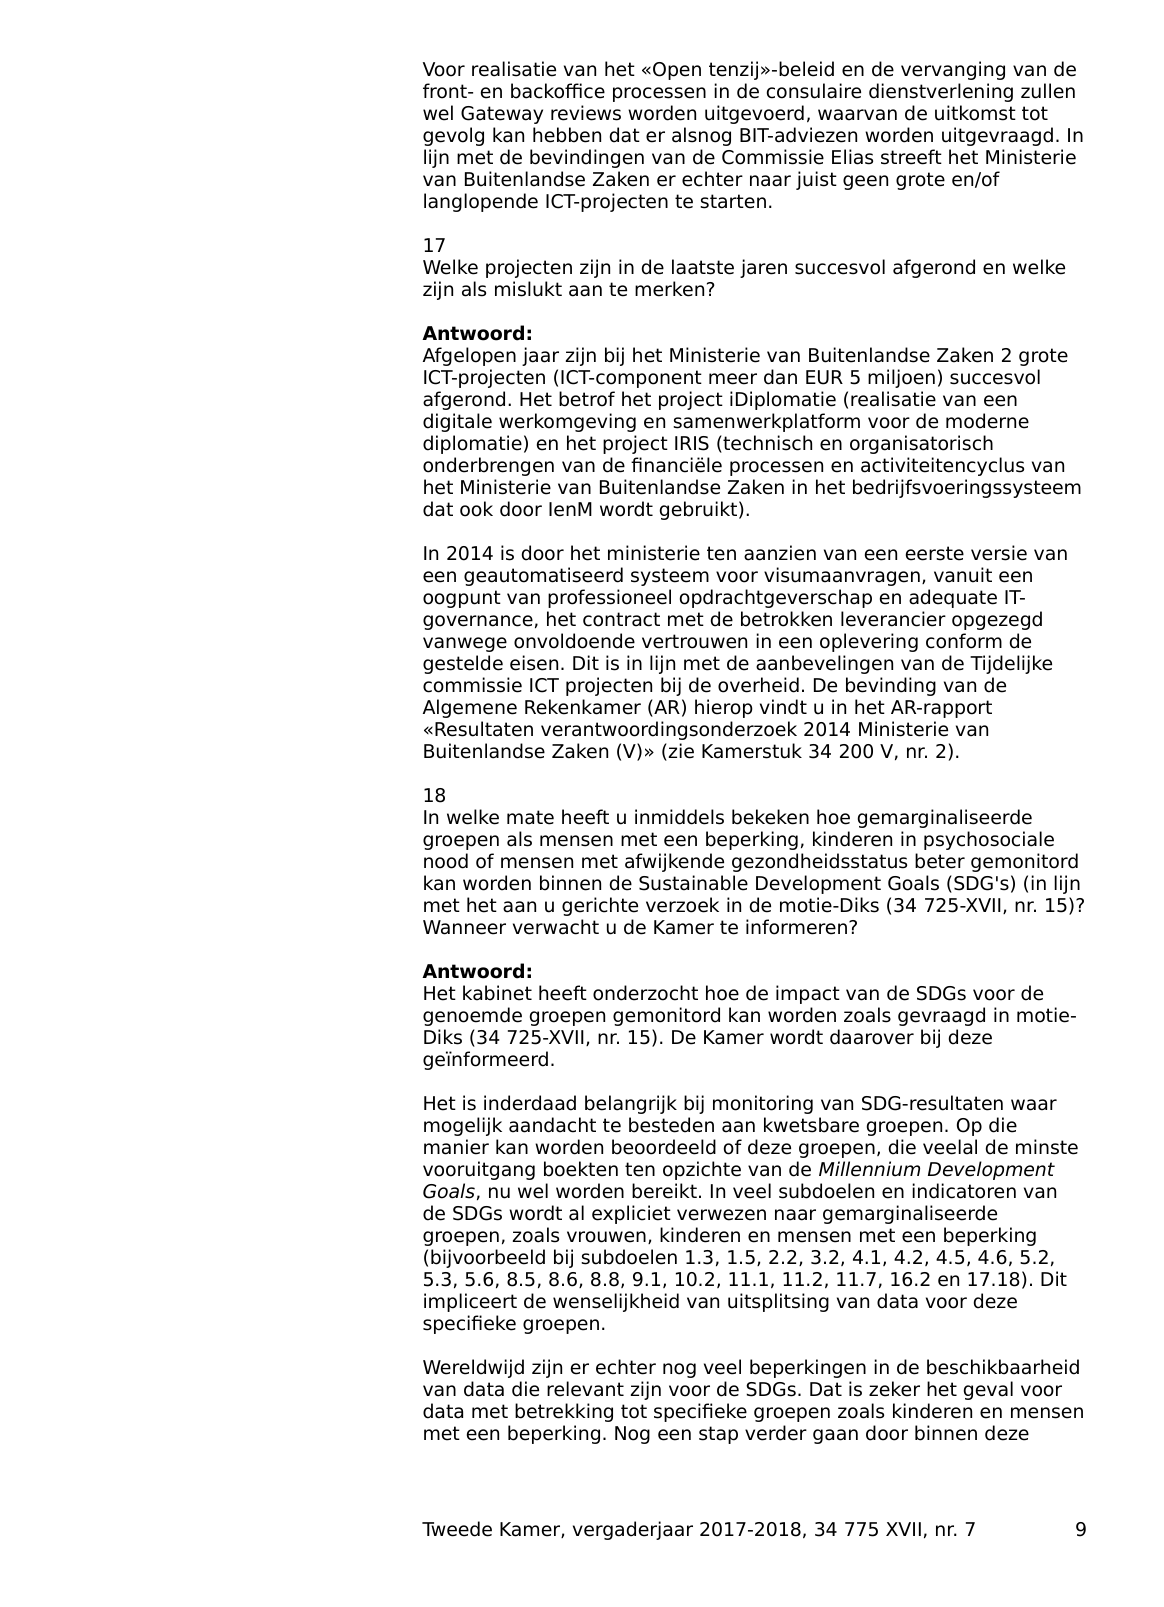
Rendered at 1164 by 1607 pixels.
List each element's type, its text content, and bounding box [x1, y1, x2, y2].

text Antwoord: [422, 961, 1087, 983]
text Het is inderdaad belangrijk bij monitoring van SDG-resultaten waar mogelijk aandacht te besteden aan kwetsbare groepen. Op die manier kan worden beoordeeld of deze groepen, die veelal de minste vooruitgang boekten ten opzichte van de Millennium Development Goals, nu wel worden bereikt. In veel subdoelen en indicatoren van de SDGs wordt al expliciet verwezen naar gemarginaliseerde groepen, zoals vrouwen, kinderen en mensen met een beperking (bijvoorbeeld bij subdoelen 1.3, 1.5, 2.2, 3.2, 4.1, 4.2, 4.5, 4.6, 5.2, 5.3, 5.6, 8.5, 8.6, 8.8, 9.1, 10.2, 11.1, 11.2, 11.7, 16.2 en 17.18). Dit impliceert de wenselijkheid van uitsplitsing van data voor deze specifieke groepen. [422, 1093, 1087, 1335]
text 17 [422, 235, 1087, 257]
text Wereldwijd zijn er echter nog veel beperkingen in de beschikbaarheid van data die relevant zijn voor de SDGs. Dat is zeker het geval voor data met betrekking tot specifieke groepen zoals kinderen en mensen met een beperking. Nog een stap verder gaan door binnen deze [422, 1357, 1087, 1445]
text Afgelopen jaar zijn bij het Ministerie van Buitenlandse Zaken 2 grote ICT-projecten (ICT-component meer dan EUR 5 miljoen) succesvol afgerond. Het betrof het project iDiplomatie (realisatie van een digitale werkomgeving en samenwerkplatform voor de moderne diplomatie) en het project IRIS (technisch en organisatorisch onderbrengen van de financiële processen en activiteitencyclus van het Ministerie van Buitenlandse Zaken in het bedrijfsvoeringssysteem dat ook door IenM wordt gebruikt). [422, 345, 1087, 521]
text Het kabinet heeft onderzocht hoe de impact van de SDGs voor de genoemde groepen gemonitord kan worden zoals gevraagd in motie-Diks (34 725-XVII, nr. 15). De Kamer wordt daarover bij deze geïnformeerd. [422, 983, 1087, 1071]
text 18 [422, 785, 1087, 807]
text Welke projecten zijn in de laatste jaren succesvol afgerond en welke zijn als mislukt aan te merken? [422, 257, 1087, 301]
text In welke mate heeft u inmiddels bekeken hoe gemarginaliseerde groepen als mensen met een beperking, kinderen in psychosociale nood of mensen met afwijkende gezondheidsstatus beter gemonitord kan worden binnen de Sustainable Development Goals (SDG's) (in lijn met het aan u gerichte verzoek in de motie-Diks (34 725-XVII, nr. 15)? Wanneer verwacht u de Kamer te informeren? [422, 807, 1087, 939]
text In 2014 is door het ministerie ten aanzien van een eerste versie van een geautomatiseerd systeem voor visumaanvragen, vanuit een oogpunt van professioneel opdrachtgeverschap en adequate IT-governance, het contract met de betrokken leverancier opgezegd vanwege onvoldoende vertrouwen in een oplevering conform de gestelde eisen. Dit is in lijn met de aanbevelingen van de Tijdelijke commissie ICT projecten bij de overheid. De bevinding van de Algemene Rekenkamer (AR) hierop vindt u in het AR-rapport «Resultaten verantwoordingsonderzoek 2014 Ministerie van Buitenlandse Zaken (V)» (zie Kamerstuk 34 200 V, nr. 2). [422, 543, 1087, 763]
text Antwoord: [422, 323, 1087, 345]
text Voor realisatie van het «Open tenzij»-beleid en de vervanging van de front- en backoffice processen in de consulaire dienstverlening zullen wel Gateway reviews worden uitgevoerd, waarvan de uitkomst tot gevolg kan hebben dat er alsnog BIT-adviezen worden uitgevraagd. In lijn met de bevindingen van de Commissie Elias streeft het Ministerie van Buitenlandse Zaken er echter naar juist geen grote en/of langlopende ICT-projecten te starten. [422, 59, 1087, 213]
